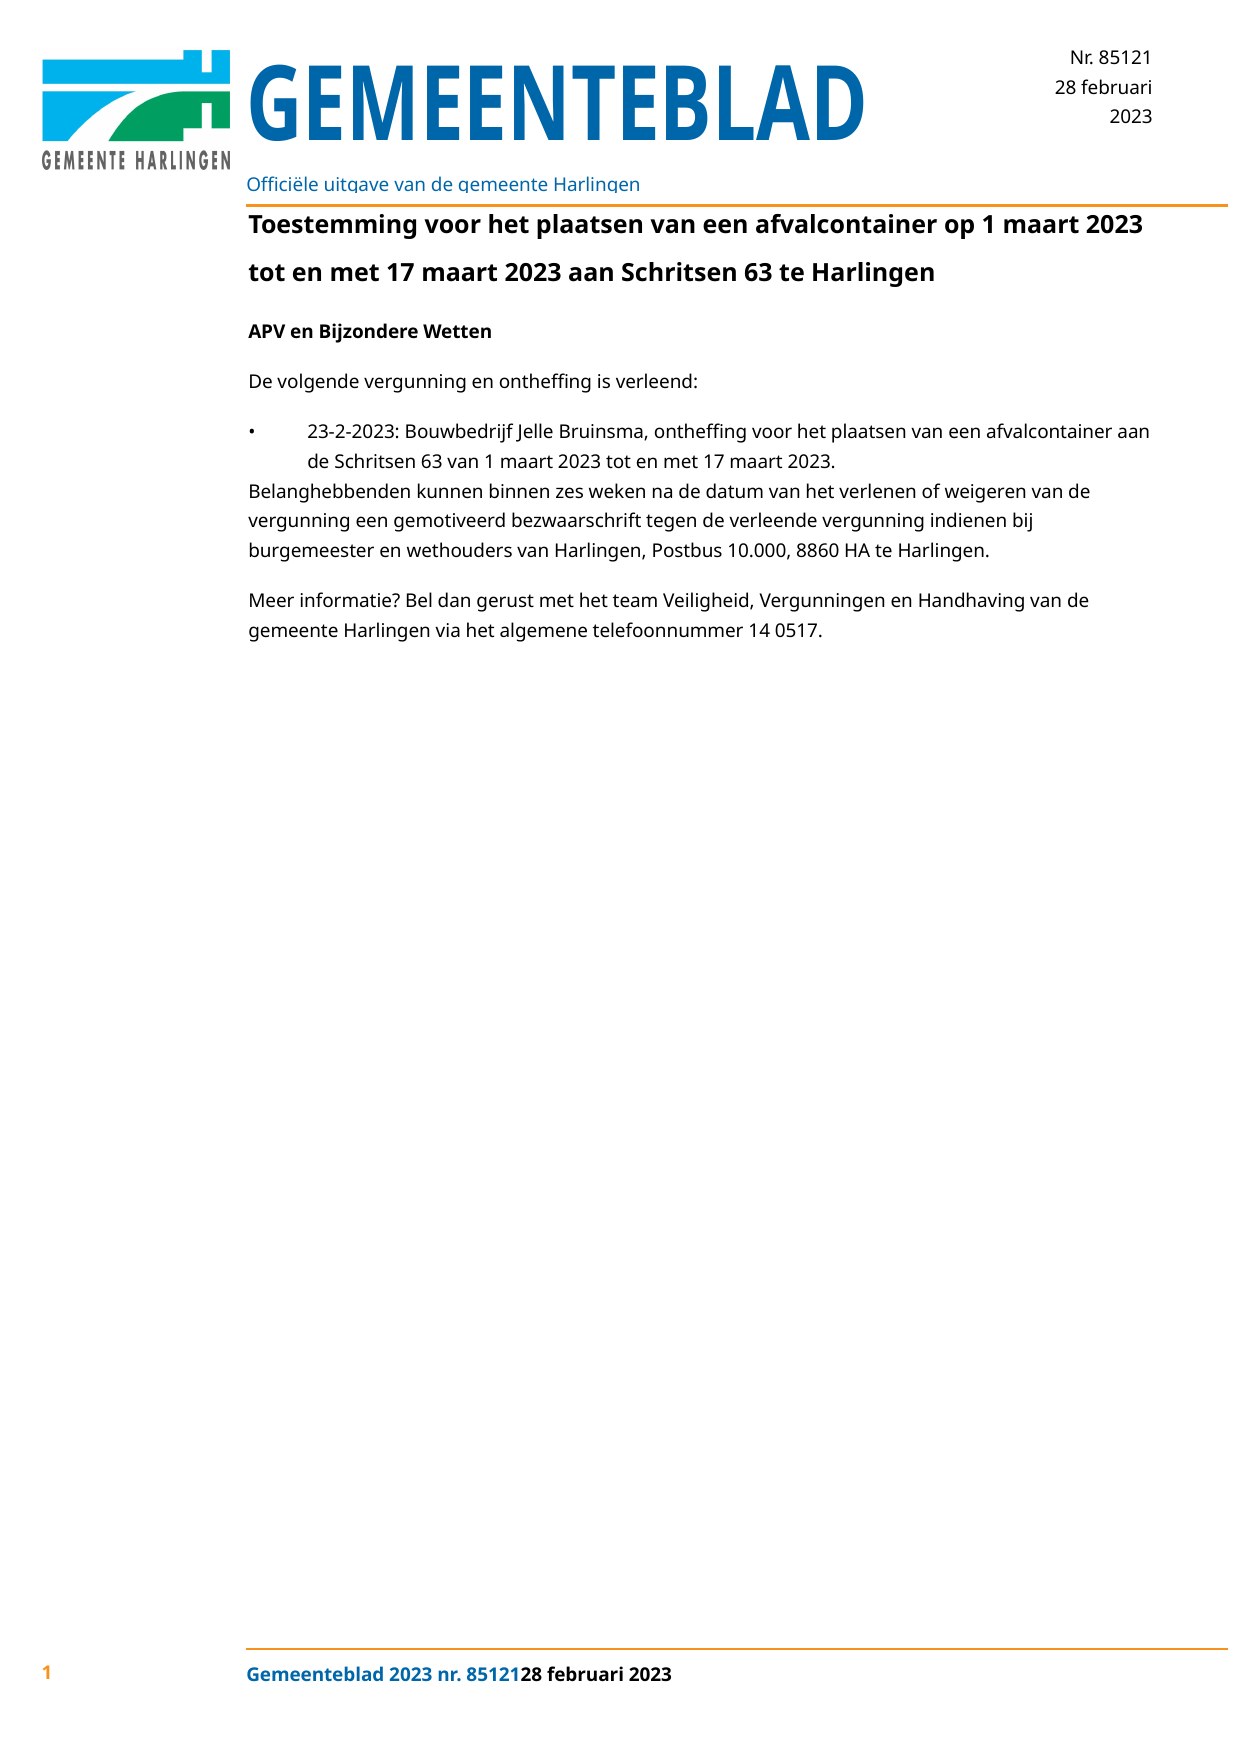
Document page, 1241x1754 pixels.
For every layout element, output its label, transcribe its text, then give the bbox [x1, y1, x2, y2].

picture [41, 47, 231, 172]
text Belanghebbenden kunnen binnen zes weken na de datum van het verlenen of weigeren van de vergunning een gemotiveerd bezwaarschrift tegen de verleende vergunning indienen bij burgemeester en wethouders van Harlingen, Postbus 10.000, 8860 HA te Harlingen. [248, 478, 1152, 563]
text Toestemming voor het plaatsen van een afvalcontainer op 1 maart 2023 tot en met 17 maart 2023 aan Schritsen 63 te Harlingen [248, 207, 1152, 288]
list 23-2-2023: Bouwbedrijf Jelle Bruinsma, ontheffing voor het plaatsen van een afvalcontainer aan de Schritsen 63 van 1 maart 2023 tot en met 17 maart 2023. [248, 419, 1152, 474]
text Meer informatie? Bel dan gerust met het team Veiligheid, Vergunningen en Handhaving van de gemeente Harlingen via het algemene telefoonnummer 14 0517. [248, 587, 1152, 643]
text De volgende vergunning en ontheffing is verleend: [248, 368, 1152, 394]
text APV en Bijzondere Wetten [248, 318, 1152, 344]
